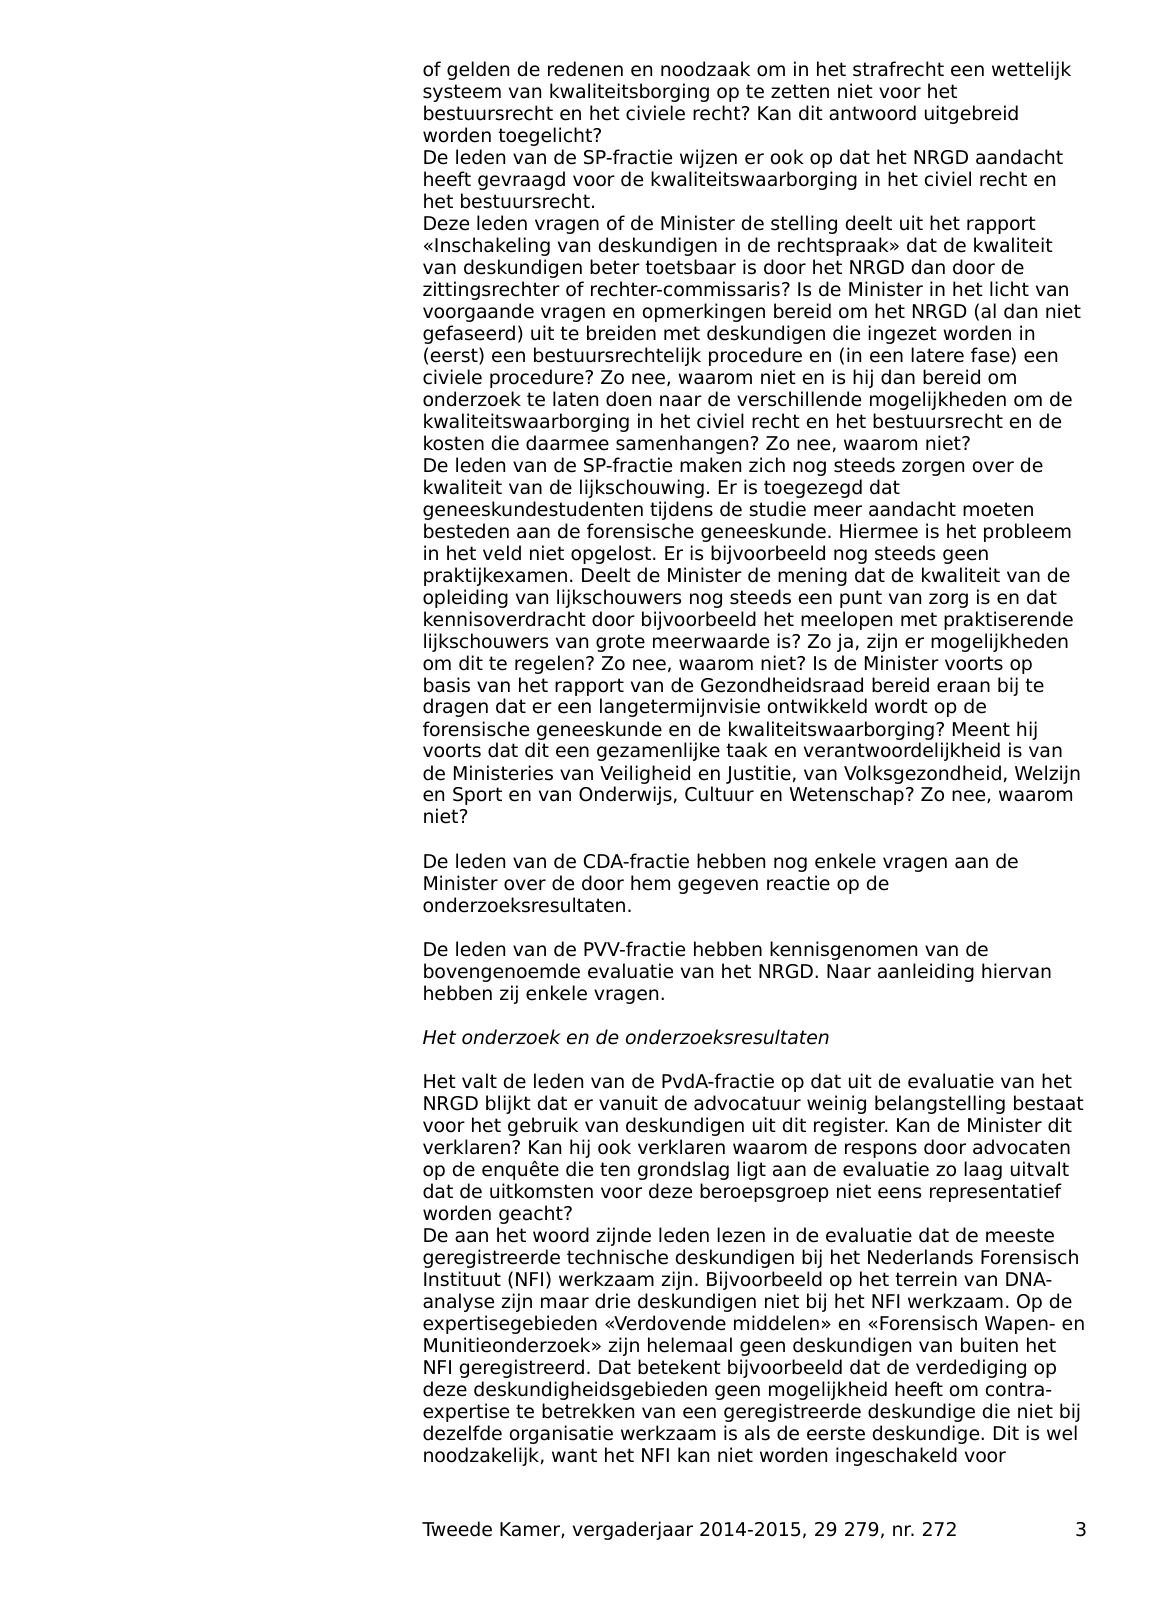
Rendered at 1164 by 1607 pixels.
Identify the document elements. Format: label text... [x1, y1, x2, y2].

subtitle Het onderzoek en de onderzoeksresultaten [422, 1027, 1087, 1049]
text De leden van de CDA-fractie hebben nog enkele vragen aan de Minister over de door hem gegeven reactie op de onderzoeksresultaten. [422, 851, 1087, 916]
text De leden van de PVV-fractie hebben kennisgenomen van de bovengenoemde evaluatie van het NRGD. Naar aanleiding hiervan hebben zij enkele vragen. [422, 939, 1087, 1004]
text of gelden de redenen en noodzaak om in het strafrecht een wettelijk systeem van kwaliteitsborging op te zetten niet voor het bestuursrecht en het civiele recht? Kan dit antwoord uitgebreid worden toegelicht? [422, 59, 1087, 147]
text Deze leden vragen of de Minister de stelling deelt uit het rapport «Inschakeling van deskundigen in de rechtspraak» dat de kwaliteit van deskundigen beter toetsbaar is door het NRGD dan door de zittingsrechter of rechter-commissaris? Is de Minister in het licht van voorgaande vragen en opmerkingen bereid om het NRGD (al dan niet gefaseerd) uit te breiden met deskundigen die ingezet worden in (eerst) een bestuursrechtelijk procedure en (in een latere fase) een civiele procedure? Zo nee, waarom niet en is hij dan bereid om onderzoek te laten doen naar de verschillende mogelijkheden om de kwaliteitswaarborging in het civiel recht en het bestuursrecht en de kosten die daarmee samenhangen? Zo nee, waarom niet? [422, 213, 1087, 455]
text De leden van de SP-fractie maken zich nog steeds zorgen over de kwaliteit van de lijkschouwing. Er is toegezegd dat geneeskundestudenten tijdens de studie meer aandacht moeten besteden aan de forensische geneeskunde. Hiermee is het probleem in het veld niet opgelost. Er is bijvoorbeeld nog steeds geen praktijkexamen. Deelt de Minister de mening dat de kwaliteit van de opleiding van lijkschouwers nog steeds een punt van zorg is en dat kennisoverdracht door bijvoorbeeld het meelopen met praktiserende lijkschouwers van grote meerwaarde is? Zo ja, zijn er mogelijkheden om dit te regelen? Zo nee, waarom niet? Is de Minister voorts op basis van het rapport van de Gezondheidsraad bereid eraan bij te dragen dat er een langetermijnvisie ontwikkeld wordt op de forensische geneeskunde en de kwaliteitswaarborging? Meent hij voorts dat dit een gezamenlijke taak en verantwoordelijkheid is van de Ministeries van Veiligheid en Justitie, van Volksgezondheid, Welzijn en Sport en van Onderwijs, Cultuur en Wetenschap? Zo nee, waarom niet? [422, 455, 1087, 828]
text De aan het woord zijnde leden lezen in de evaluatie dat de meeste geregistreerde technische deskundigen bij het Nederlands Forensisch Instituut (NFI) werkzaam zijn. Bijvoorbeeld op het terrein van DNA-analyse zijn maar drie deskundigen niet bij het NFI werkzaam. Op de expertisegebieden «Verdovende middelen» en «Forensisch Wapen- en Munitieonderzoek» zijn helemaal geen deskundigen van buiten het NFI geregistreerd. Dat betekent bijvoorbeeld dat de verdediging op deze deskundigheidsgebieden geen mogelijkheid heeft om contra-expertise te betrekken van een geregistreerde deskundige die niet bij dezelfde organisatie werkzaam is als de eerste deskundige. Dit is wel noodzakelijk, want het NFI kan niet worden ingeschakeld voor [422, 1225, 1087, 1467]
text Het valt de leden van de PvdA-fractie op dat uit de evaluatie van het NRGD blijkt dat er vanuit de advocatuur weinig belangstelling bestaat voor het gebruik van deskundigen uit dit register. Kan de Minister dit verklaren? Kan hij ook verklaren waarom de respons door advocaten op de enquête die ten grondslag ligt aan de evaluatie zo laag uitvalt dat de uitkomsten voor deze beroepsgroep niet eens representatief worden geacht? [422, 1071, 1087, 1225]
text De leden van de SP-fractie wijzen er ook op dat het NRGD aandacht heeft gevraagd voor de kwaliteitswaarborging in het civiel recht en het bestuursrecht. [422, 147, 1087, 213]
